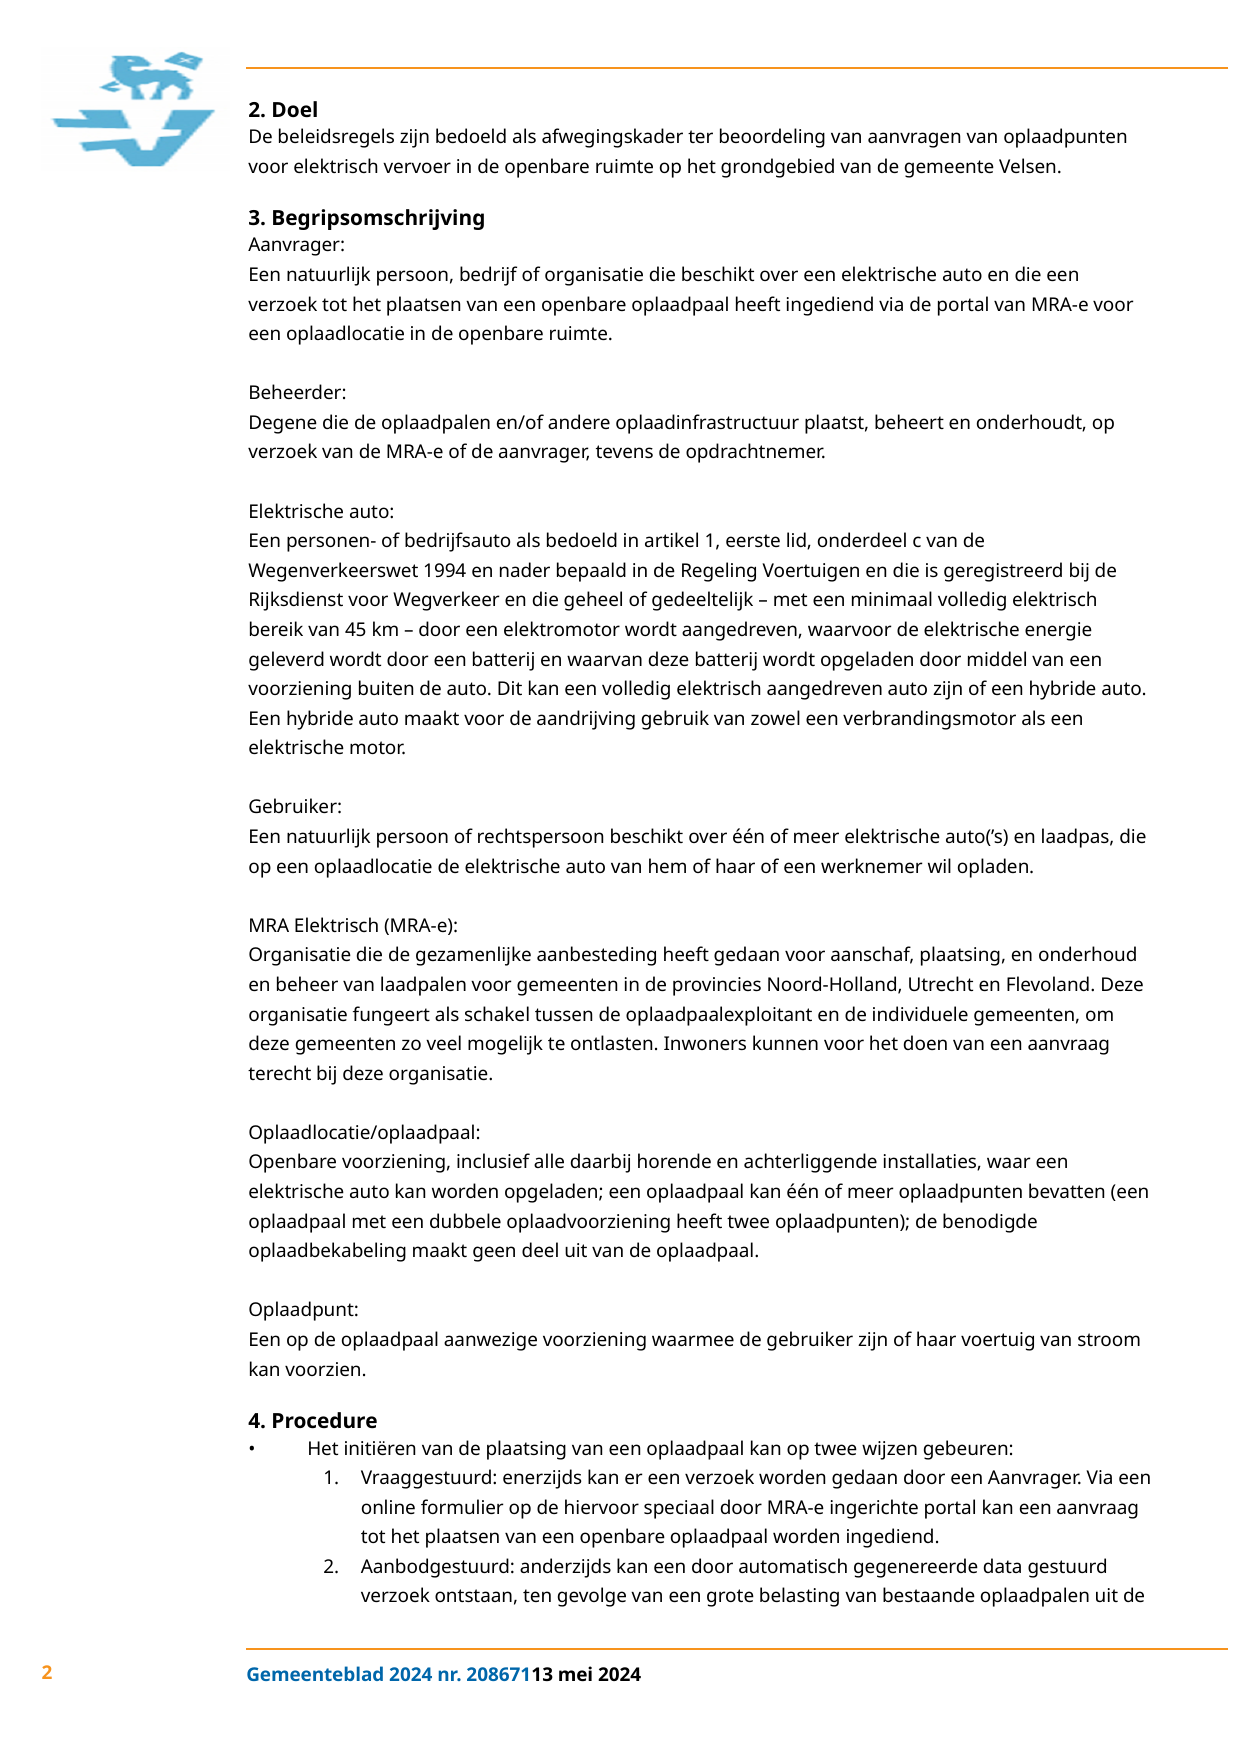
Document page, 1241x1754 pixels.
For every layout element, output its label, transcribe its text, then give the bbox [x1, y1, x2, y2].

text Een natuurlijk persoon of rechtspersoon beschikt over één of meer elektrische auto(’s) en laadpas, die op een oplaadlocatie de elektrische auto van hem of haar of een werknemer wil opladen. [248, 823, 1152, 879]
list Het initiëren van de plaatsing van een oplaadpaal kan op twee wijzen gebeuren: [248, 1435, 1152, 1460]
picture [41, 47, 231, 172]
text MRA Elektrisch (MRA-e): [248, 912, 1152, 938]
text Een personen- of bedrijfsauto als bedoeld in artikel 1, eerste lid, onderdeel c van de Wegenverkeerswet 1994 en nader bepaald in de Regeling Voertuigen en die is geregistreerd bij de Rijksdienst voor Wegverkeer en die geheel of gedeeltelijk – met een minimaal volledig elektrisch bereik van 45 km – door een elektromotor wordt aangedreven, waarvoor de elektrische energie geleverd wordt door een batterij en waarvan deze batterij wordt opgeladen door middel van een voorziening buiten de auto. Dit kan een volledig elektrisch aangedreven auto zijn of een hybride auto. Een hybride auto maakt voor de aandrijving gebruik van zowel een verbrandingsmotor als een elektrische motor. [248, 527, 1152, 760]
text Elektrische auto: [248, 498, 1152, 524]
text Openbare voorziening, inclusief alle daarbij horende en achterliggende installaties, waar een elektrische auto kan worden opgeladen; een oplaadpaal kan één of meer oplaadpunten bevatten (een oplaadpaal met een dubbele oplaadvoorziening heeft twee oplaadpunten); de benodigde oplaadbekabeling maakt geen deel uit van de oplaadpaal. [248, 1149, 1152, 1263]
text Beheerder: [248, 379, 1152, 405]
text De beleidsregels zijn bedoeld als afwegingskader ter beoordeling van aanvragen van oplaadpunten voor elektrisch vervoer in de openbare ruimte op het grondgebied van de gemeente Velsen. [248, 123, 1152, 178]
text Degene die de oplaadpalen en/of andere oplaadinfrastructuur plaatst, beheert en onderhoudt, op verzoek van de MRA-e of de aanvrager, tevens de opdrachtnemer. [248, 409, 1152, 464]
text 4. Procedure [248, 1406, 1152, 1435]
text Oplaadlocatie/oplaadpaal: [248, 1119, 1152, 1145]
text Een op de oplaadpaal aanwezige voorziening waarmee de gebruiker zijn of haar voertuig van stroom kan voorzien. [248, 1326, 1152, 1382]
text 3. Begripsomschrijving [248, 203, 1152, 232]
text Gebruiker: [248, 794, 1152, 819]
text Organisatie die de gezamenlijke aanbesteding heeft gedaan voor aanschaf, plaatsing, en onderhoud en beheer van laadpalen voor gemeenten in de provincies Noord-Holland, Utrecht en Flevoland. Deze organisatie fungeert als schakel tussen de oplaadpaalexploitant en de individuele gemeenten, om deze gemeenten zo veel mogelijk te ontlasten. Inwoners kunnen voor het doen van een aanvraag terecht bij deze organisatie. [248, 942, 1152, 1086]
text Een natuurlijk persoon, bedrijf of organisatie die beschikt over een elektrische auto en die een verzoek tot het plaatsen van een openbare oplaadpaal heeft ingediend via de portal van MRA-e voor een oplaadlocatie in de openbare ruimte. [248, 261, 1152, 346]
list Aanbodgestuurd: anderzijds kan een door automatisch gegenereerde data gestuurd verzoek ontstaan, ten gevolge van een grote belasting van bestaande oplaadpalen uit de [323, 1553, 1152, 1608]
text Aanvrager: [248, 232, 1152, 257]
text 2. Doel [248, 95, 1152, 123]
text Oplaadpunt: [248, 1297, 1152, 1322]
list Vraaggestuurd: enerzijds kan er een verzoek worden gedaan door een Aanvrager. Via een online formulier op de hiervoor speciaal door MRA-e ingerichte portal kan een aanvraag tot het plaatsen van een openbare oplaadpaal worden ingediend. [323, 1464, 1152, 1549]
